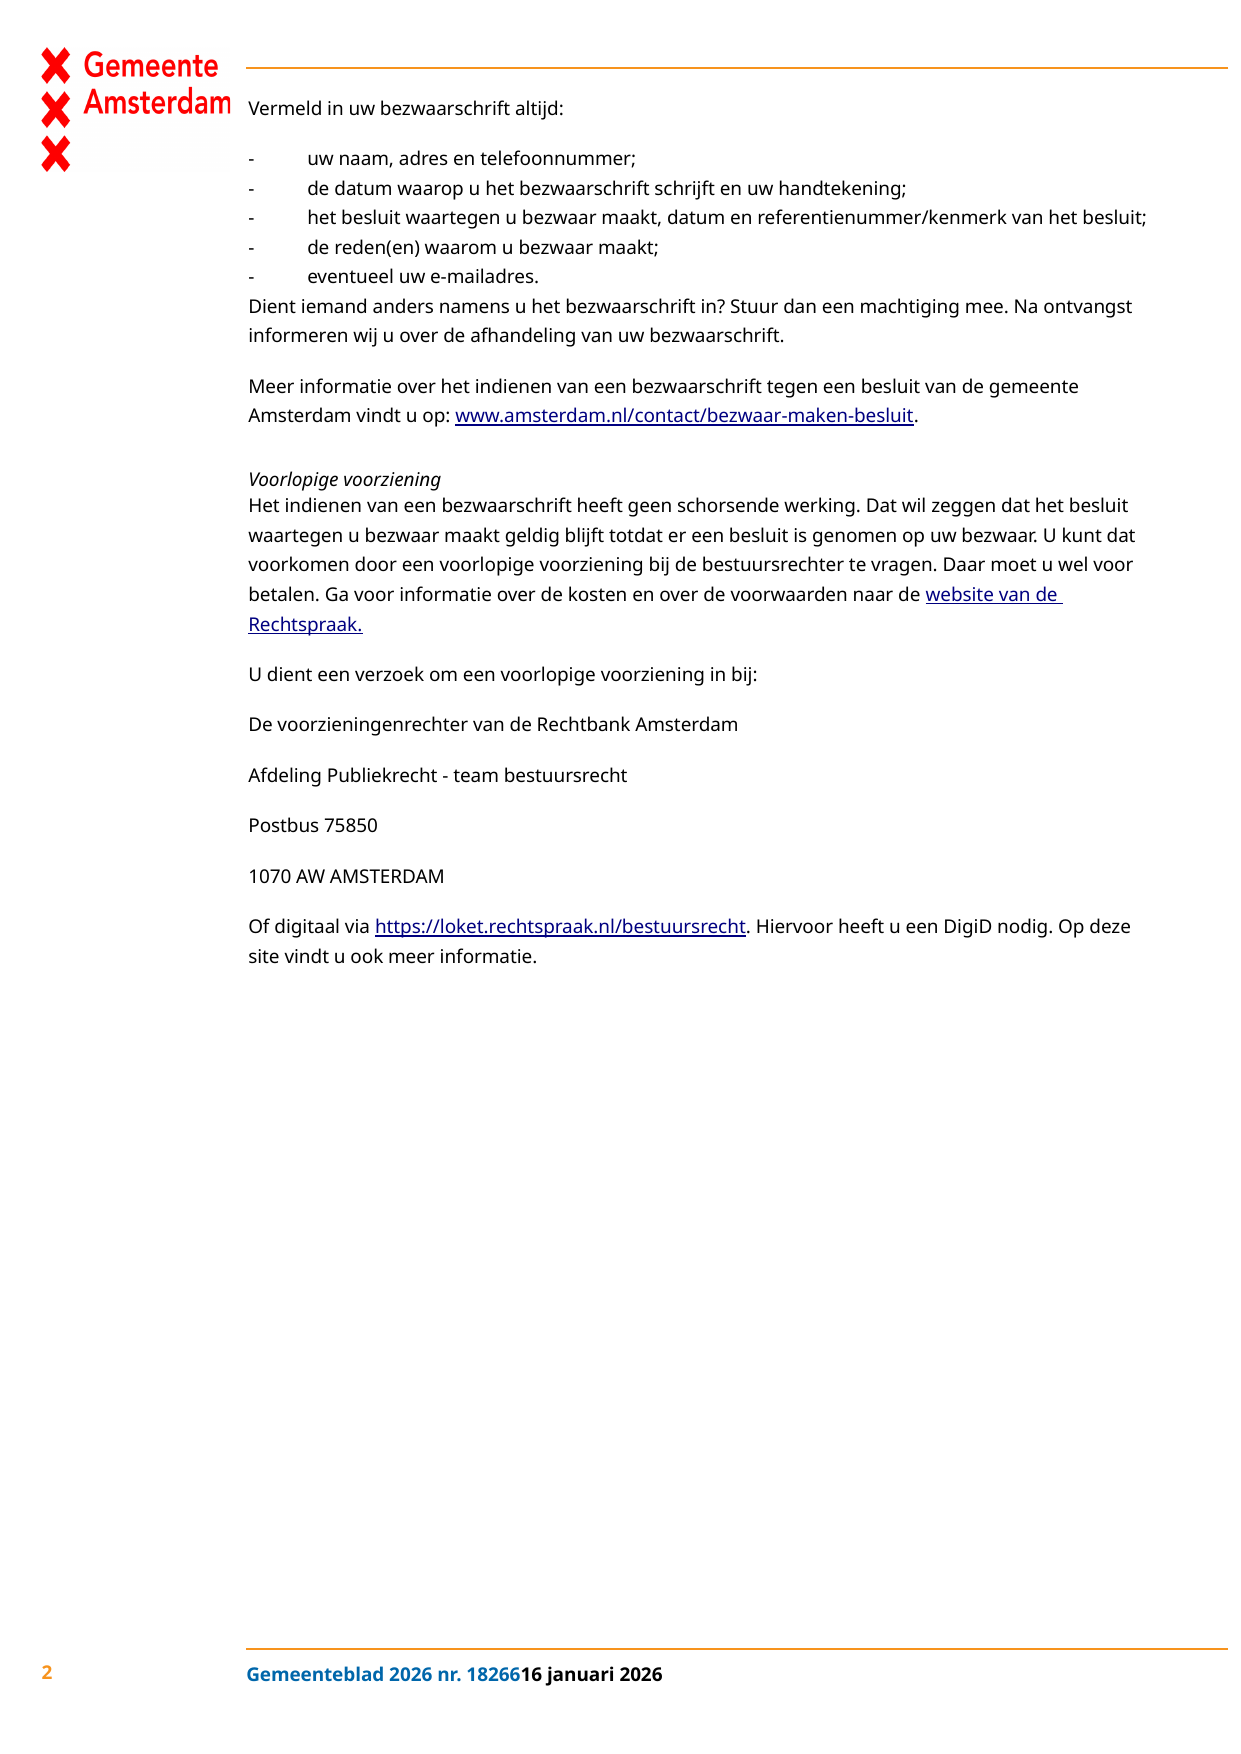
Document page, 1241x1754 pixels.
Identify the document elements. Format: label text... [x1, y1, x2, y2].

text Vermeld in uw bezwaarschrift altijd: [248, 95, 1152, 121]
list het besluit waartegen u bezwaar maakt, datum en referentienummer/kenmerk van het besluit; [248, 204, 1152, 230]
text Afdeling Publiekrecht - team bestuursrecht [248, 762, 1152, 788]
text U dient een verzoek om een voorlopige voorziening in bij: [248, 661, 1152, 687]
picture [41, 47, 231, 172]
text Meer informatie over het indienen van een bezwaarschrift tegen een besluit van de gemeente Amsterdam vindt u op: www.amsterdam.nl/contact/bezwaar-maken-besluit. [248, 373, 1152, 428]
text Voorlopige voorziening [248, 467, 1152, 492]
text Of digitaal via https://loket.rechtspraak.nl/bestuursrecht. Hiervoor heeft u een DigiD nodig. Op deze site vindt u ook meer informatie. [248, 913, 1152, 968]
text Dient iemand anders namens u het bezwaarschrift in? Stuur dan een machtiging mee. Na ontvangst informeren wij u over de afhandeling van uw bezwaarschrift. [248, 293, 1152, 348]
text 1070 AW AMSTERDAM [248, 863, 1152, 888]
list de reden(en) waarom u bezwaar maakt; [248, 234, 1152, 260]
list de datum waarop u het bezwaarschrift schrijft en uw handtekening; [248, 175, 1152, 201]
text De voorzieningenrechter van de Rechtbank Amsterdam [248, 712, 1152, 737]
list uw naam, adres en telefoonnummer; [248, 145, 1152, 171]
text Postbus 75850 [248, 812, 1152, 838]
text Het indienen van een bezwaarschrift heeft geen schorsende werking. Dat wil zeggen dat het besluit waartegen u bezwaar maakt geldig blijft totdat er een besluit is genomen op uw bezwaar. U kunt dat voorkomen door een voorlopige voorziening bij de bestuursrechter te vragen. Daar moet u wel voor betalen. Ga voor informatie over de kosten en over de voorwaarden naar de website van de Rechtspraak. [248, 492, 1152, 636]
list eventueel uw e-mailadres. [248, 263, 1152, 289]
